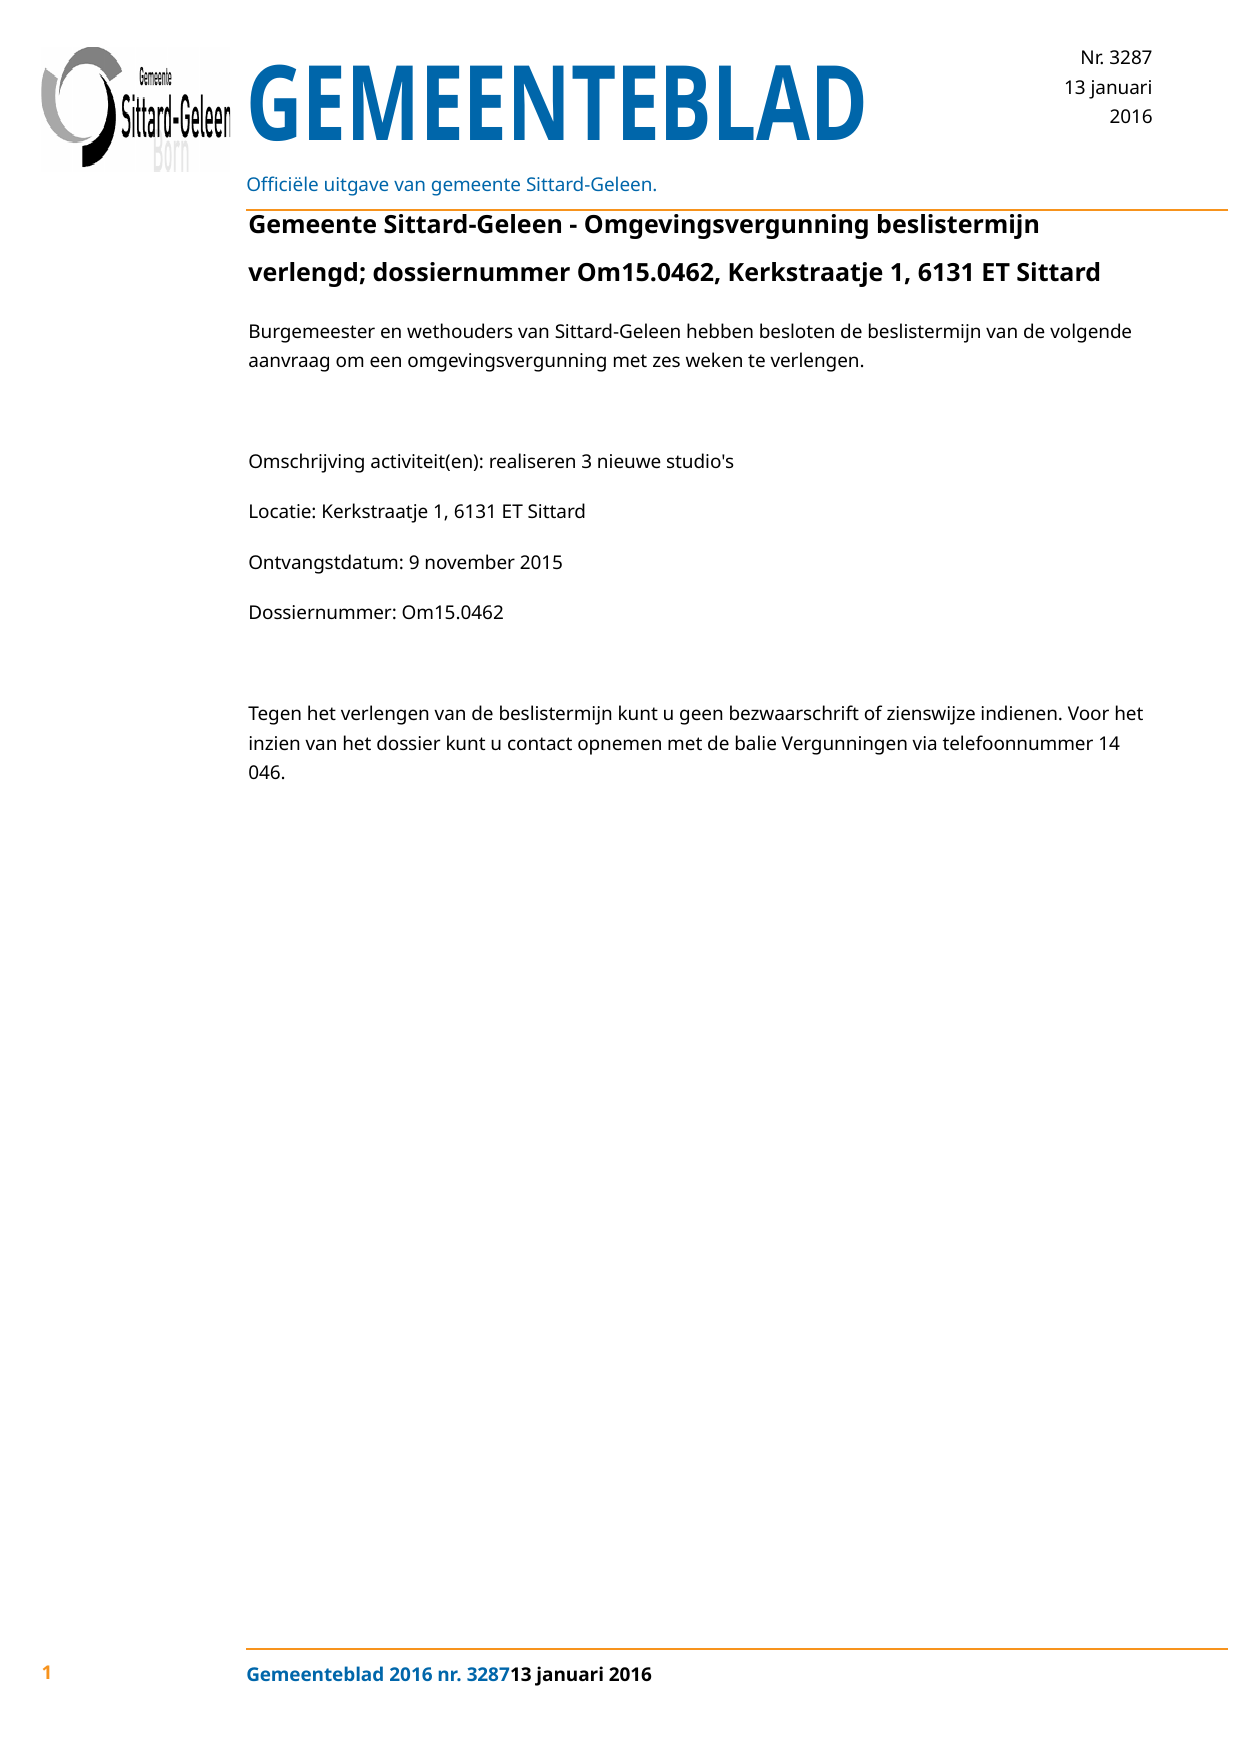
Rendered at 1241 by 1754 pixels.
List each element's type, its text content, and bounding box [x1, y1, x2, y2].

text Locatie: Kerkstraatje 1, 6131 ET Sittard [248, 499, 1152, 524]
text Ontvangstdatum: 9 november 2015 [248, 549, 1152, 575]
text Omschrijving activiteit(en): realiseren 3 nieuwe studio's [248, 448, 1152, 474]
text Burgemeester en wethouders van Sittard-Geleen hebben besloten de beslistermijn van de volgende aanvraag om een omgevingsvergunning met zes weken te verlengen. [248, 318, 1152, 373]
text Gemeente Sittard-Geleen - Omgevingsvergunning beslistermijn verlengd; dossiernummer Om15.0462, Kerkstraatje 1, 6131 ET Sittard [248, 211, 1152, 288]
picture [41, 47, 231, 172]
text Tegen het verlengen van de beslistermijn kunt u geen bezwaarschrift of zienswijze indienen. Voor het inzien van het dossier kunt u contact opnemen met de balie Vergunningen via telefoonnummer 14 046. [248, 700, 1152, 785]
text Dossiernummer: Om15.0462 [248, 599, 1152, 625]
